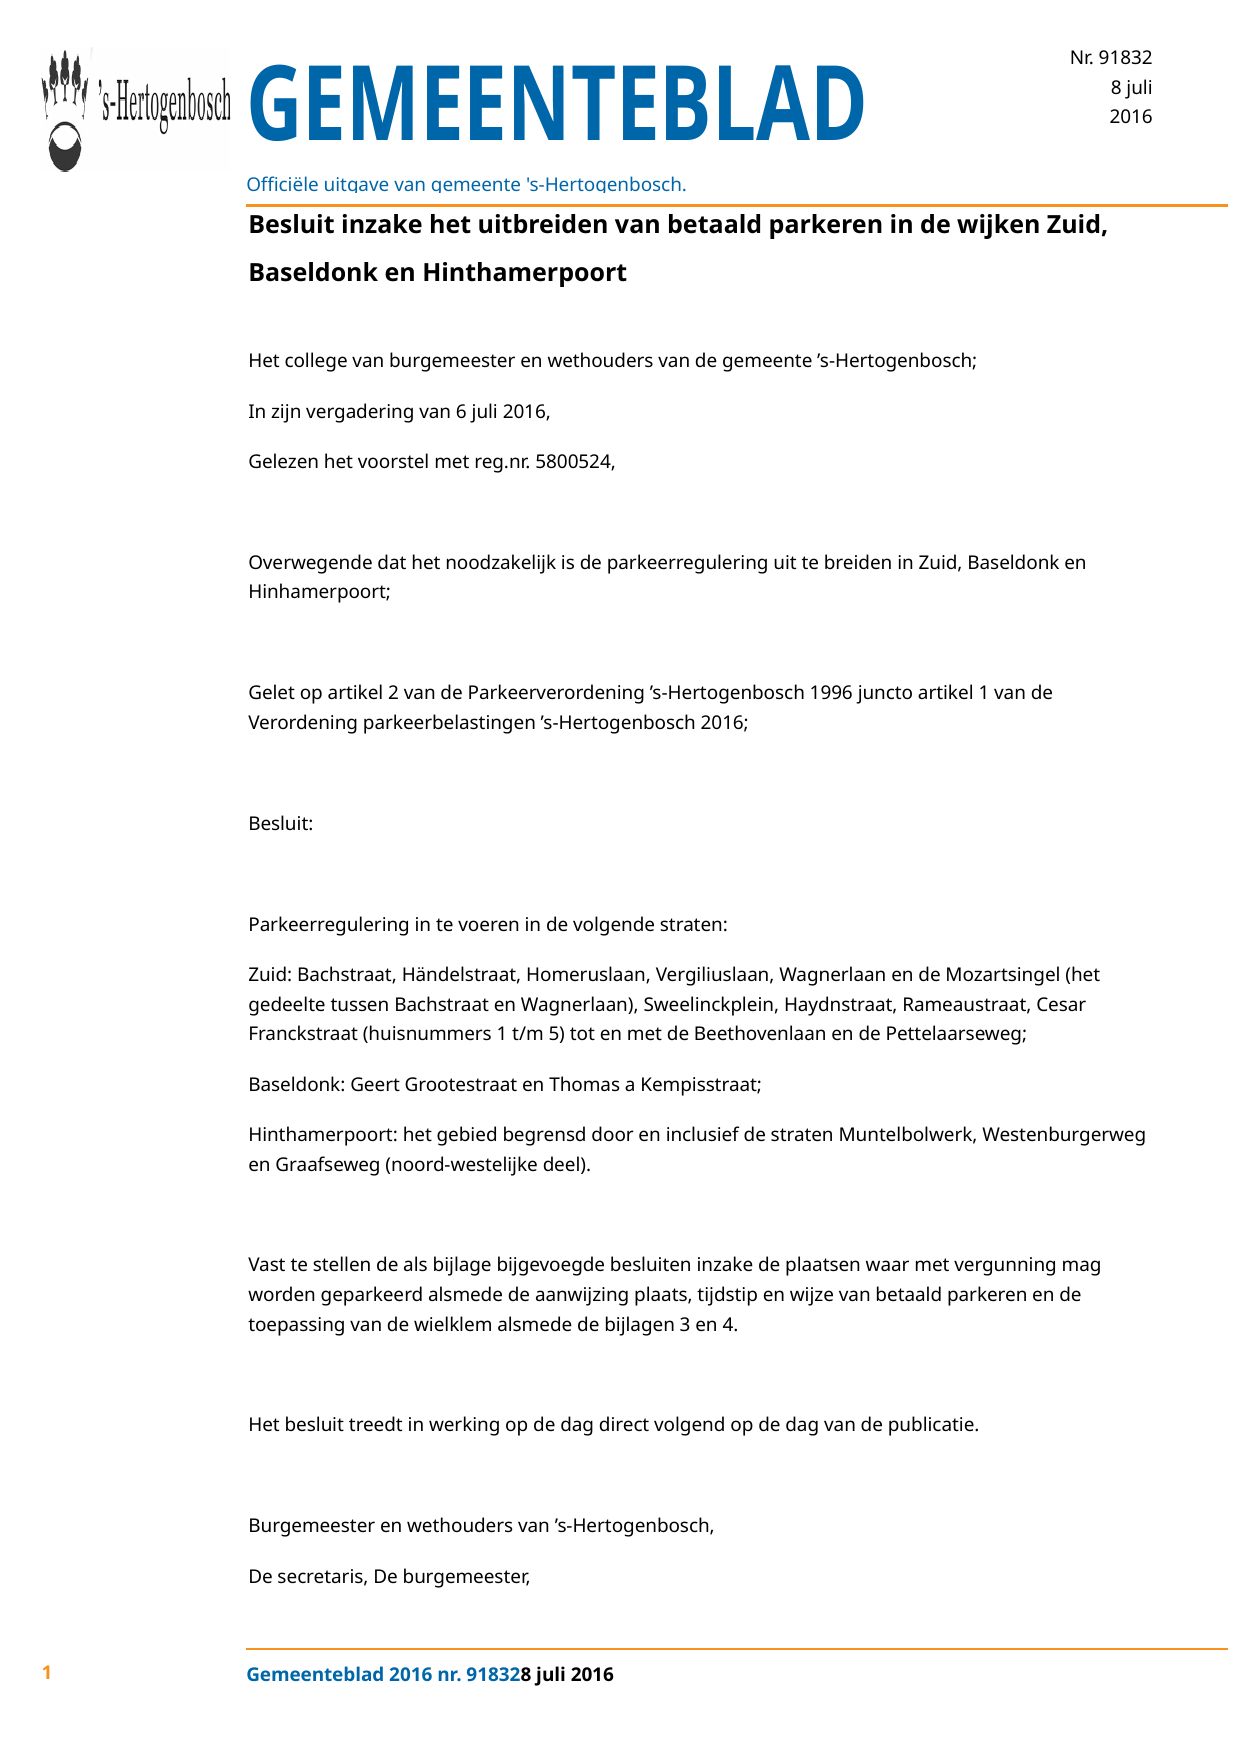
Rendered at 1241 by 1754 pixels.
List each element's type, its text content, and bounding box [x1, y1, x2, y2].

text Parkeerregulering in te voeren in de volgende straten: [248, 911, 1152, 937]
text Het college van burgemeester en wethouders van de gemeente ’s-Hertogenbosch; [248, 347, 1152, 373]
text Het besluit treedt in werking op de dag direct volgend op de dag van de publicatie. [248, 1412, 1152, 1437]
text Baseldonk: Geert Grootestraat en Thomas a Kempisstraat; [248, 1071, 1152, 1097]
text Overwegende dat het noodzakelijk is de parkeerregulering uit te breiden in Zuid, Baseldonk en Hinhamerpoort; [248, 549, 1152, 604]
text Gelezen het voorstel met reg.nr. 5800524, [248, 448, 1152, 474]
text Vast te stellen de als bijlage bijgevoegde besluiten inzake de plaatsen waar met vergunning mag worden geparkeerd alsmede de aanwijzing plaats, tijdstip en wijze van betaald parkeren en de toepassing van de wielklem alsmede de bijlagen 3 en 4. [248, 1252, 1152, 1337]
text Burgemeester en wethouders van ’s-Hertogenbosch, [248, 1512, 1152, 1538]
text In zijn vergadering van 6 juli 2016, [248, 398, 1152, 424]
picture [41, 47, 231, 172]
text Zuid: Bachstraat, Händelstraat, Homeruslaan, Vergiliuslaan, Wagnerlaan en de Mozartsingel (het gedeelte tussen Bachstraat en Wagnerlaan), Sweelinckplein, Haydnstraat, Rameaustraat, Cesar Franckstraat (huisnummers 1 t/m 5) tot en met de Beethovenlaan en de Pettelaarseweg; [248, 961, 1152, 1046]
text Hinthamerpoort: het gebied begrensd door en inclusief de straten Muntelbolwerk, Westenburgerweg en Graafseweg (noord-westelijke deel). [248, 1121, 1152, 1177]
text Gelet op artikel 2 van de Parkeerverordening ’s-Hertogenbosch 1996 juncto artikel 1 van de Verordening parkeerbelastingen ’s-Hertogenbosch 2016; [248, 679, 1152, 735]
text Besluit: [248, 810, 1152, 836]
text De secretaris, De burgemeester, [248, 1563, 1152, 1589]
text Besluit inzake het uitbreiden van betaald parkeren in de wijken Zuid, Baseldonk en Hinthamerpoort [248, 207, 1152, 288]
